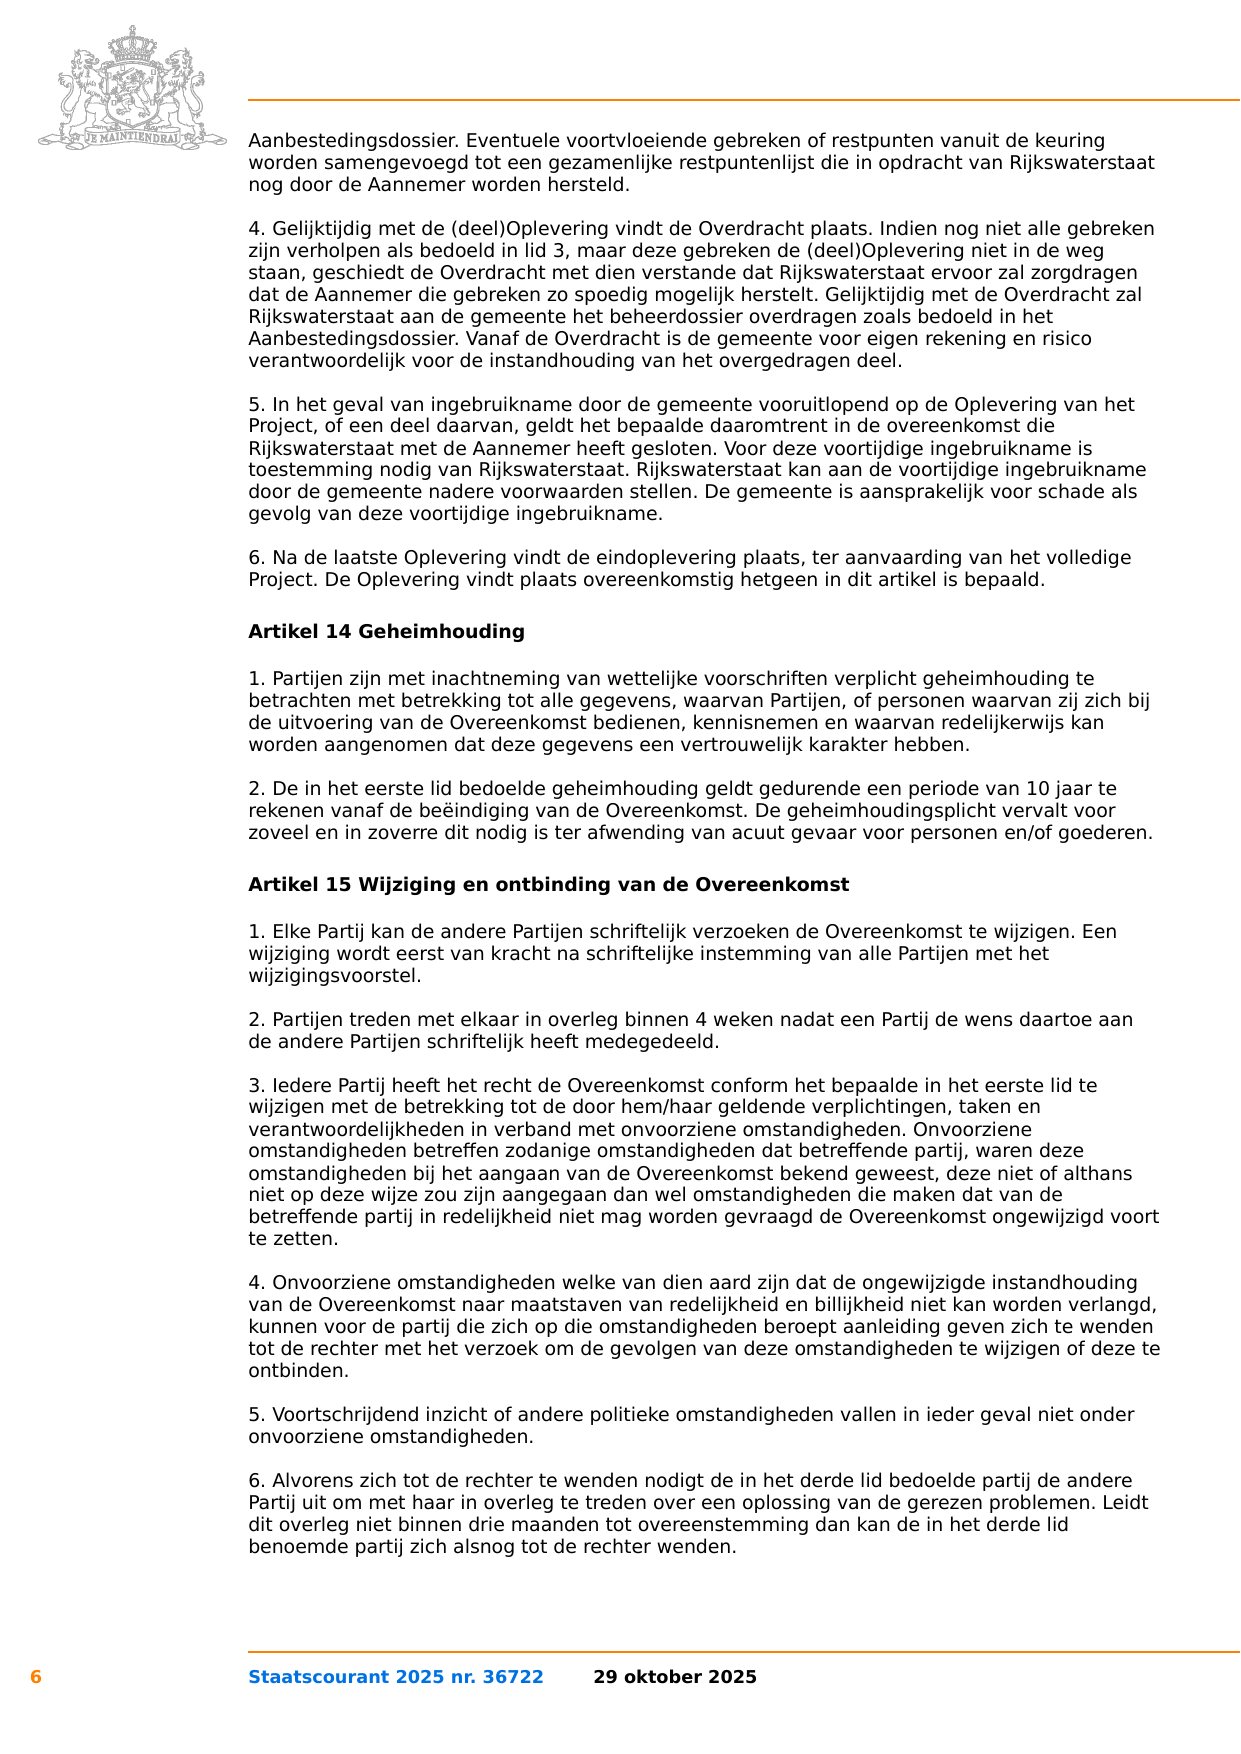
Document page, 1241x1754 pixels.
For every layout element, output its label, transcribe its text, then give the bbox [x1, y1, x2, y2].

subtitle Artikel 14 Geheimhouding [248, 621, 1163, 643]
subtitle Artikel 15 Wijziging en ontbinding van de Overeenkomst [248, 874, 1163, 896]
text 6. Na de laatste Oplevering vindt de eindoplevering plaats, ter aanvaarding van het volledige Project. De Oplevering vindt plaats overeenkomstig hetgeen in dit artikel is bepaald. [248, 547, 1163, 591]
text 2. Partijen treden met elkaar in overleg binnen 4 weken nadat een Partij de wens daartoe aan de andere Partijen schriftelijk heeft medegedeeld. [248, 1009, 1163, 1053]
text 5. Voortschrijdend inzicht of andere politieke omstandigheden vallen in ieder geval niet onder onvoorziene omstandigheden. [248, 1404, 1163, 1448]
picture [38, 25, 227, 150]
text 5. In het geval van ingebruikname door de gemeente vooruitlopend op de Oplevering van het Project, of een deel daarvan, geldt het bepaalde daaromtrent in de overeenkomst die Rijkswaterstaat met de Aannemer heeft gesloten. Voor deze voortijdige ingebruikname is toestemming nodig van Rijkswaterstaat. Rijkswaterstaat kan aan de voortijdige ingebruikname door de gemeente nadere voorwaarden stellen. De gemeente is aansprakelijk voor schade als gevolg van deze voortijdige ingebruikname. [248, 393, 1163, 525]
text 4. Onvoorziene omstandigheden welke van dien aard zijn dat de ongewijzigde instandhouding van de Overeenkomst naar maatstaven van redelijkheid en billijkheid niet kan worden verlangd, kunnen voor de partij die zich op die omstandigheden beroept aanleiding geven zich te wenden tot de rechter met het verzoek om de gevolgen van deze omstandigheden te wijzigen of deze te ontbinden. [248, 1272, 1163, 1382]
text 4. Gelijktijdig met de (deel)Oplevering vindt de Overdracht plaats. Indien nog niet alle gebreken zijn verholpen als bedoeld in lid 3, maar deze gebreken de (deel)Oplevering niet in de weg staan, geschiedt de Overdracht met dien verstande dat Rijkswaterstaat ervoor zal zorgdragen dat de Aannemer die gebreken zo spoedig mogelijk herstelt. Gelijktijdig met de Overdracht zal Rijkswaterstaat aan de gemeente het beheerdossier overdragen zoals bedoeld in het Aanbestedingsdossier. Vanaf de Overdracht is de gemeente voor eigen rekening en risico verantwoordelijk voor de instandhouding van het overgedragen deel. [248, 218, 1163, 372]
text Aanbestedingsdossier. Eventuele voortvloeiende gebreken of restpunten vanuit de keuring worden samengevoegd tot een gezamenlijke restpuntenlijst die in opdracht van Rijkswaterstaat nog door de Aannemer worden hersteld. [248, 130, 1163, 196]
text 2. De in het eerste lid bedoelde geheimhouding geldt gedurende een periode van 10 jaar te rekenen vanaf de beëindiging van de Overeenkomst. De geheimhoudingsplicht vervalt voor zoveel en in zoverre dit nodig is ter afwending van acuut gevaar voor personen en/of goederen. [248, 778, 1163, 844]
text 6. Alvorens zich tot de rechter te wenden nodigt de in het derde lid bedoelde partij de andere Partij uit om met haar in overleg te treden over een oplossing van de gerezen problemen. Leidt dit overleg niet binnen drie maanden tot overeenstemming dan kan de in het derde lid benoemde partij zich alsnog tot de rechter wenden. [248, 1470, 1163, 1558]
text 1. Partijen zijn met inachtneming van wettelijke voorschriften verplicht geheimhouding te betrachten met betrekking tot alle gegevens, waarvan Partijen, of personen waarvan zij zich bij de uitvoering van de Overeenkomst bedienen, kennisnemen en waarvan redelijkerwijs kan worden aangenomen dat deze gegevens een vertrouwelijk karakter hebben. [248, 668, 1163, 756]
text 3. Iedere Partij heeft het recht de Overeenkomst conform het bepaalde in het eerste lid te wijzigen met de betrekking tot de door hem/haar geldende verplichtingen, taken en verantwoordelijkheden in verband met onvoorziene omstandigheden. Onvoorziene omstandigheden betreffen zodanige omstandigheden dat betreffende partij, waren deze omstandigheden bij het aangaan van de Overeenkomst bekend geweest, deze niet of althans niet op deze wijze zou zijn aangegaan dan wel omstandigheden die maken dat van de betreffende partij in redelijkheid niet mag worden gevraagd de Overeenkomst ongewijzigd voort te zetten. [248, 1074, 1163, 1250]
text 1. Elke Partij kan de andere Partijen schriftelijk verzoeken de Overeenkomst te wijzigen. Een wijziging wordt eerst van kracht na schriftelijke instemming van alle Partijen met het wijzigingsvoorstel. [248, 921, 1163, 987]
